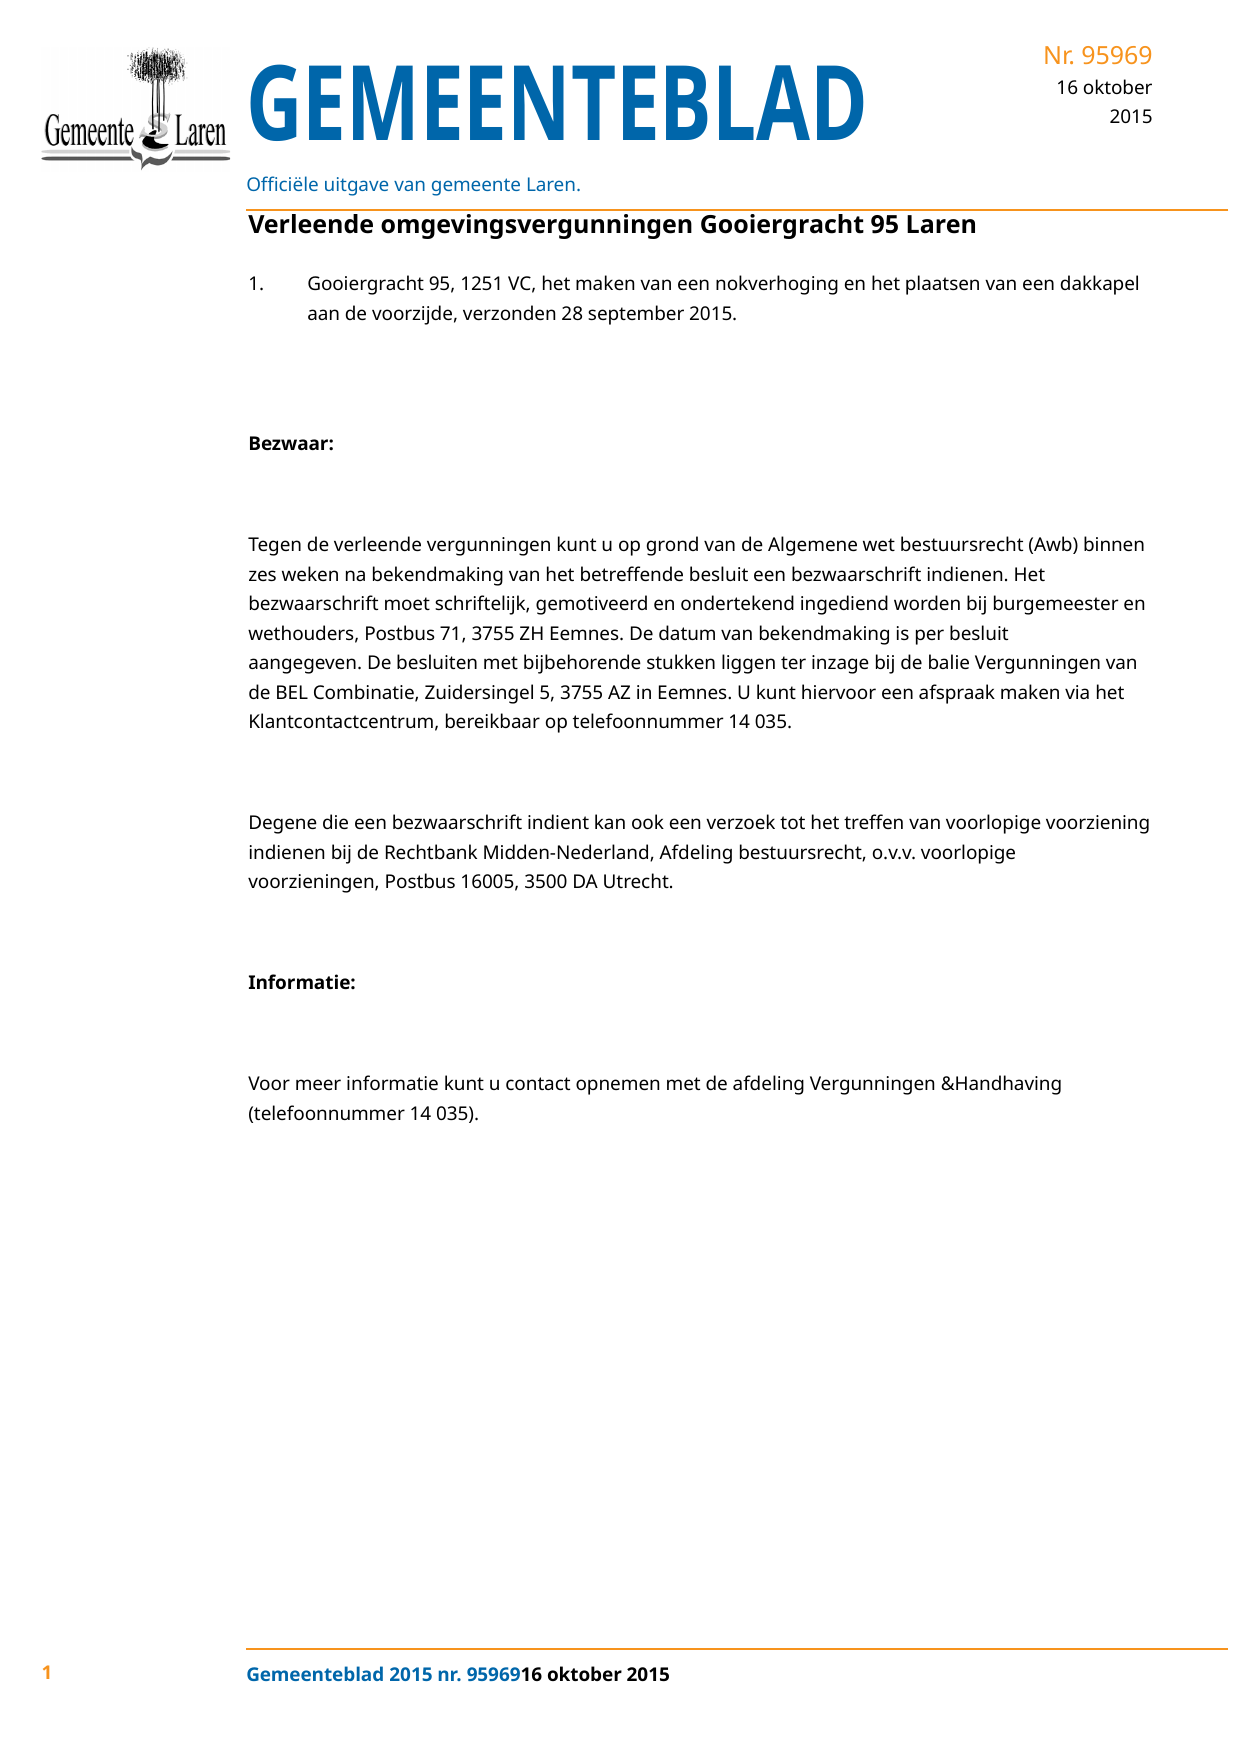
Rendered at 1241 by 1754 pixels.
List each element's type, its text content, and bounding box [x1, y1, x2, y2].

text Bezwaar: [248, 430, 1152, 456]
text Degene die een bezwaarschrift indient kan ook een verzoek tot het treffen van voorlopige voorziening indienen bij de Rechtbank Midden-Nederland, Afdeling bestuursrecht, o.v.v. voorlopige voorzieningen, Postbus 16005, 3500 DA Utrecht. [248, 809, 1152, 894]
picture [41, 47, 231, 172]
text Verleende omgevingsvergunningen Gooiergracht 95 Laren [248, 211, 1152, 241]
text Tegen de verleende vergunningen kunt u op grond van de Algemene wet bestuursrecht (Awb) binnen zes weken na bekendmaking van het betreffende besluit een bezwaarschrift indienen. Het bezwaarschrift moet schriftelijk, gemotiveerd en ondertekend ingediend worden bij burgemeester en wethouders, Postbus 71, 3755 ZH Eemnes. De datum van bekendmaking is per besluit aangegeven. De besluiten met bijbehorende stukken liggen ter inzage bij de balie Vergunningen van de BEL Combinatie, Zuidersingel 5, 3755 AZ in Eemnes. U kunt hiervoor een afspraak maken via het Klantcontactcentrum, bereikbaar op telefoonnummer 14 035. [248, 531, 1152, 734]
text Voor meer informatie kunt u contact opnemen met de afdeling Vergunningen &Handhaving (telefoonnummer 14 035). [248, 1070, 1152, 1126]
text Informatie: [248, 969, 1152, 995]
list Gooiergracht 95, 1251 VC, het maken van een nokverhoging en het plaatsen van een dakkapel aan de voorzijde, verzonden 28 september 2015. [248, 270, 1152, 326]
